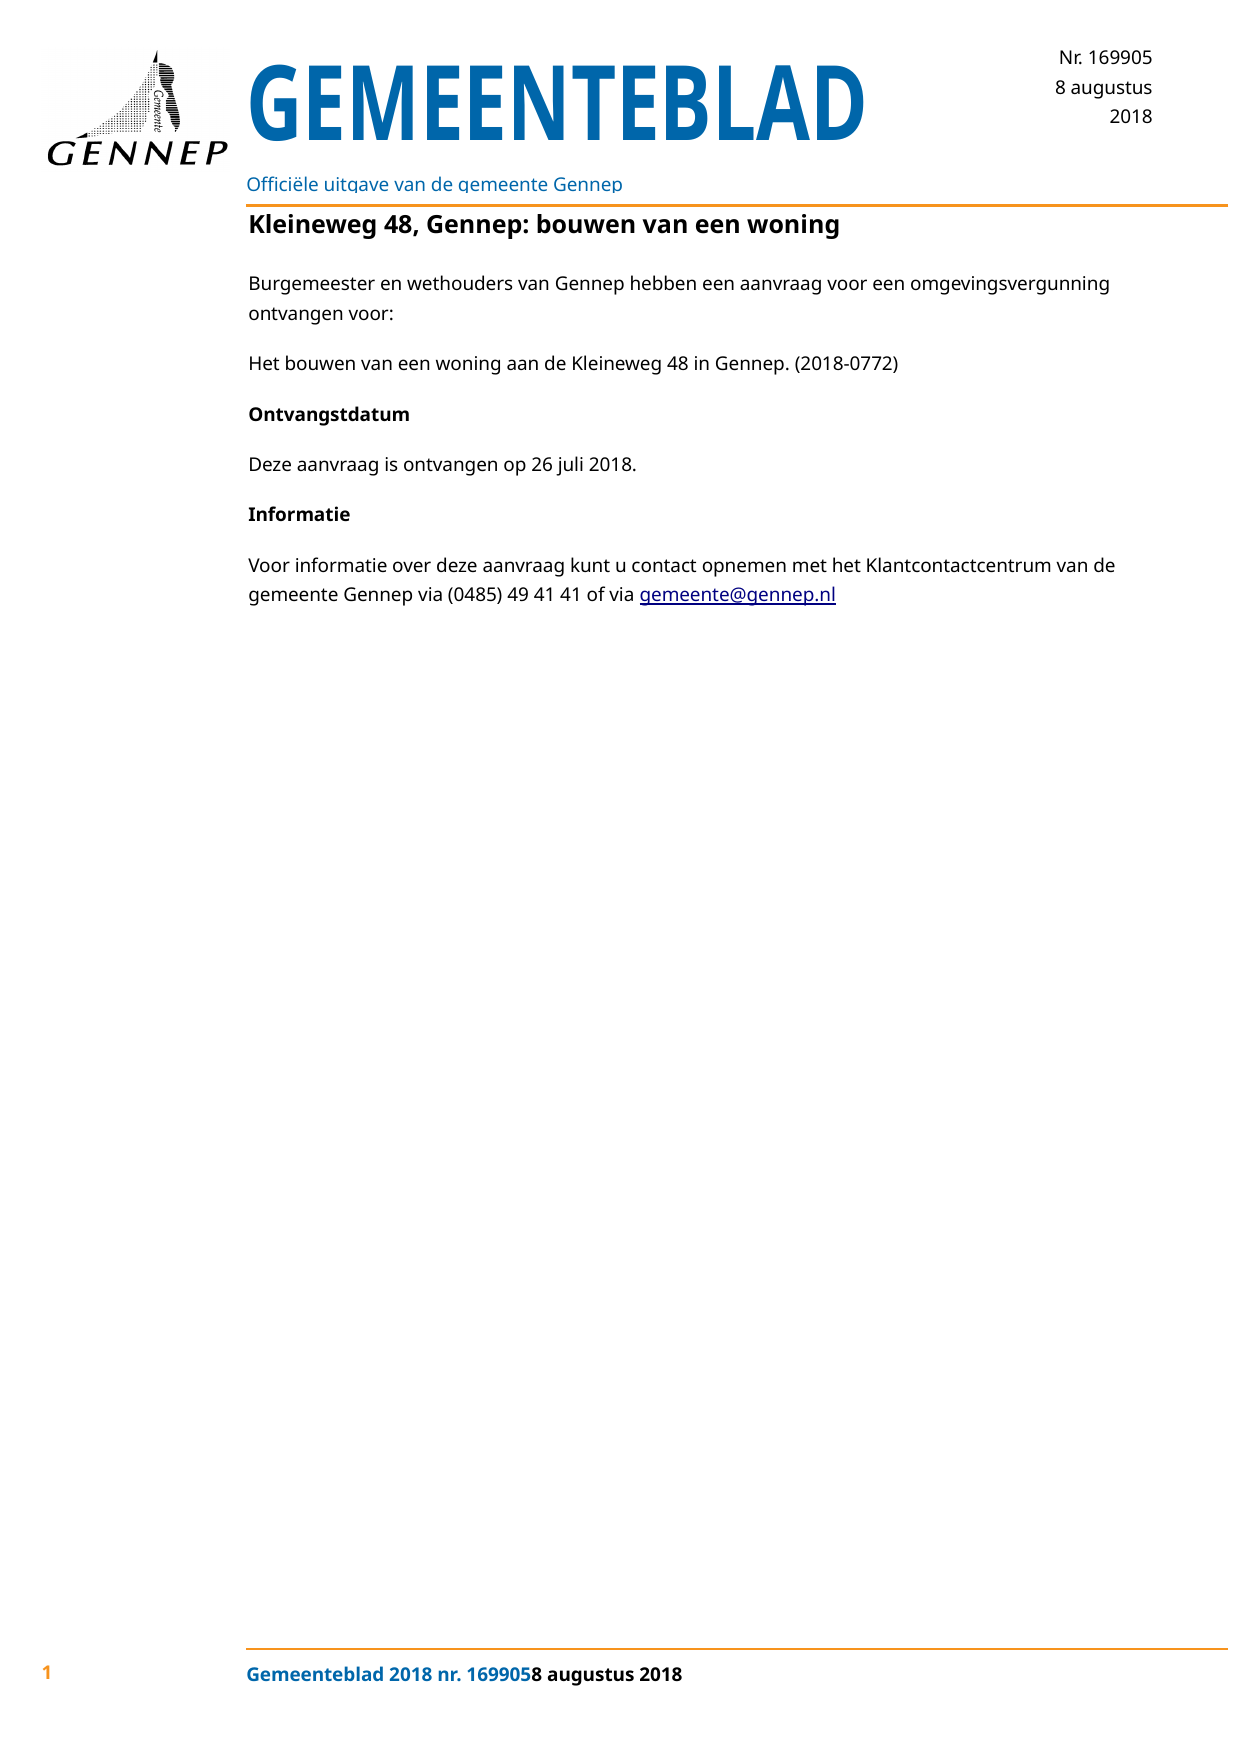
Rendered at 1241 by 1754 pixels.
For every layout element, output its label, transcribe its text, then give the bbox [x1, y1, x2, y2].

picture [41, 47, 231, 172]
text Ontvangstdatum [248, 401, 1152, 426]
text Informatie [248, 502, 1152, 527]
text Het bouwen van een woning aan de Kleineweg 48 in Gennep. (2018-0772) [248, 350, 1152, 376]
text Deze aanvraag is ontvangen op 26 juli 2018. [248, 451, 1152, 477]
text Burgemeester en wethouders van Gennep hebben een aanvraag voor een omgevingsvergunning ontvangen voor: [248, 270, 1152, 326]
text Kleineweg 48, Gennep: bouwen van een woning [248, 207, 1152, 241]
text Voor informatie over deze aanvraag kunt u contact opnemen met het Klantcontactcentrum van de gemeente Gennep via (0485) 49 41 41 of via gemeente@gennep.nl [248, 552, 1152, 607]
